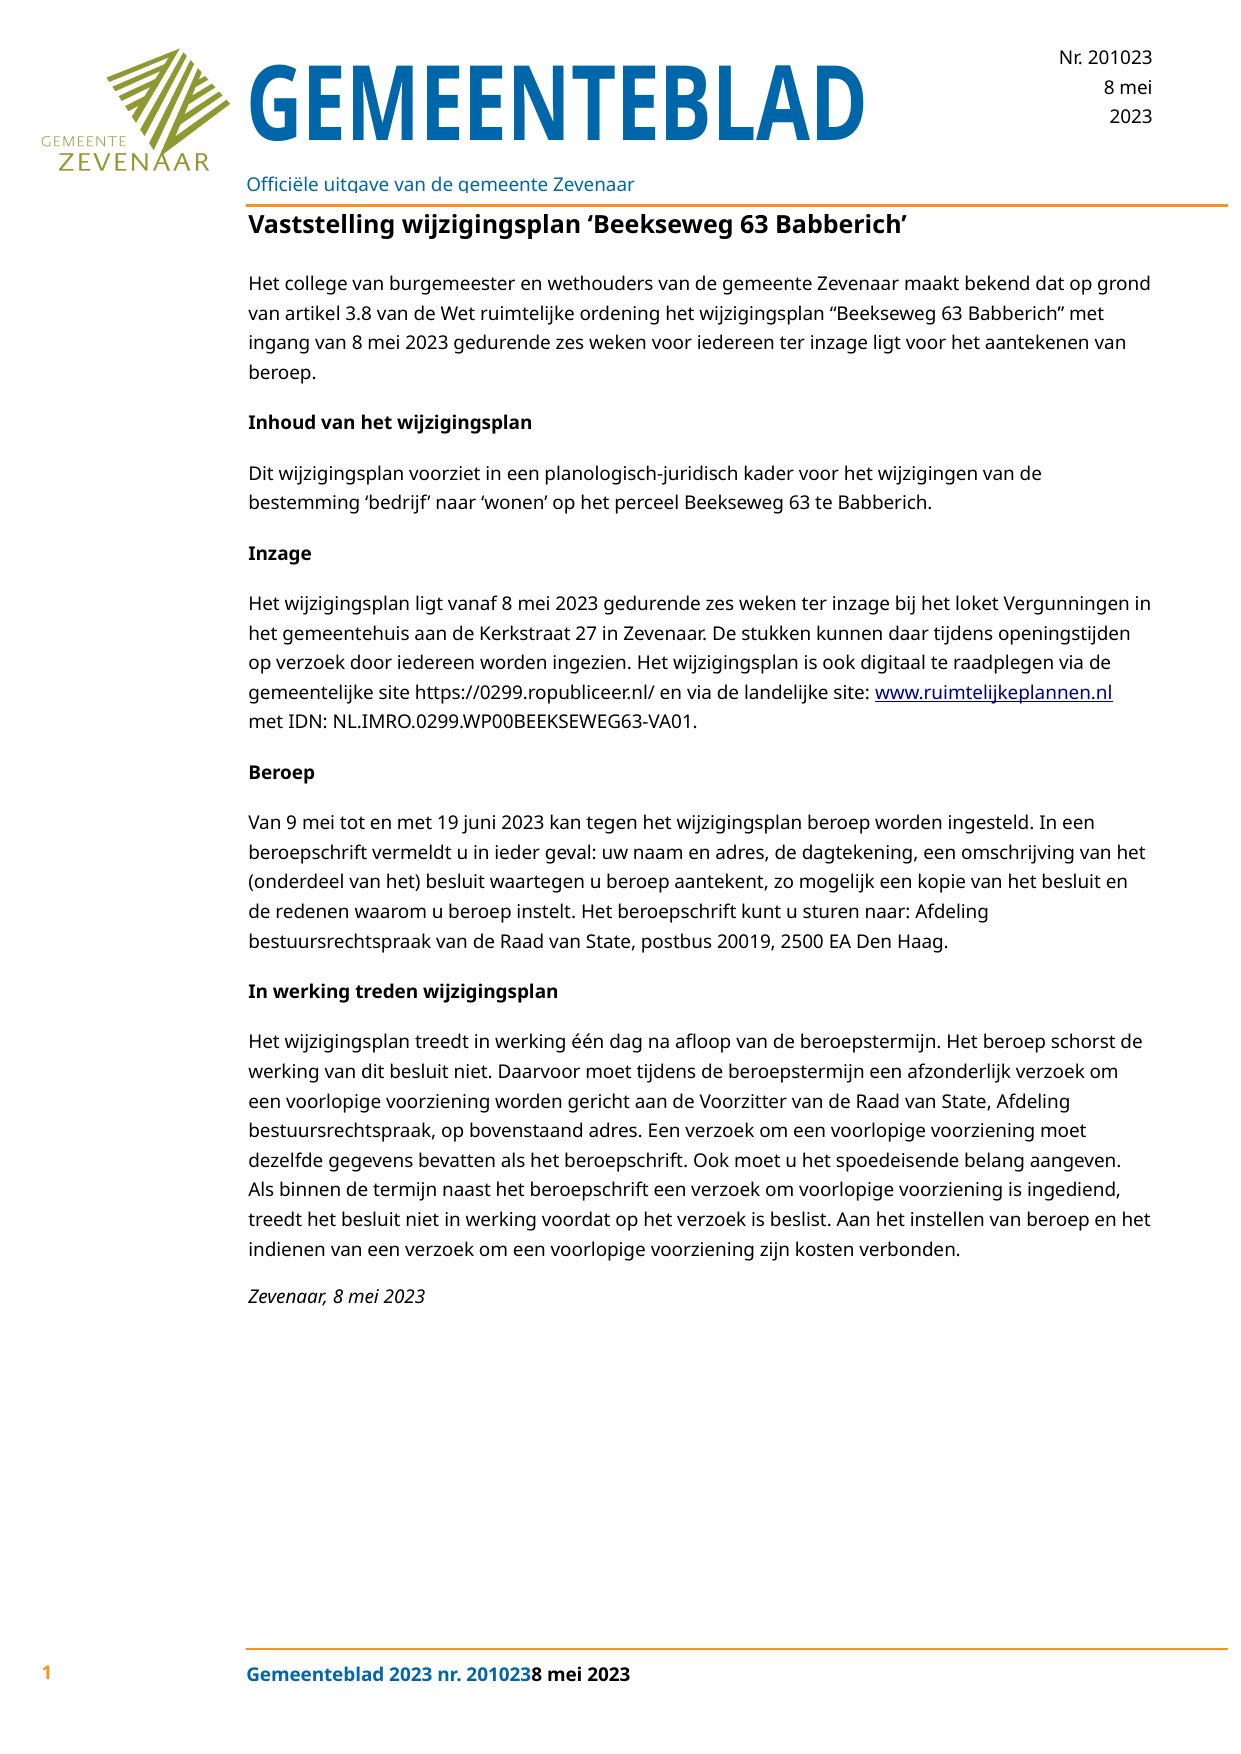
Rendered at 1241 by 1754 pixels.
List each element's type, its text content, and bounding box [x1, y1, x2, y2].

text Inzage [248, 540, 1152, 566]
text Het wijzigingsplan ligt vanaf 8 mei 2023 gedurende zes weken ter inzage bij het loket Vergunningen in het gemeentehuis aan de Kerkstraat 27 in Zevenaar. De stukken kunnen daar tijdens openingstijden op verzoek door iedereen worden ingezien. Het wijzigingsplan is ook digitaal te raadplegen via de gemeentelijke site https://0299.ropubliceer.nl/ en via de landelijke site: www.ruimtelijkeplannen.nl met IDN: NL.IMRO.0299.WP00BEEKSEWEG63-VA01. [248, 590, 1152, 734]
text Van 9 mei tot en met 19 juni 2023 kan tegen het wijzigingsplan beroep worden ingesteld. In een beroepschrift vermeldt u in ieder geval: uw naam en adres, de dagtekening, een omschrijving van het (onderdeel van het) besluit waartegen u beroep aantekent, zo mogelijk een kopie van het besluit en de redenen waarom u beroep instelt. Het beroepschrift kunt u sturen naar: Afdeling bestuursrechtspraak van de Raad van State, postbus 20019, 2500 EA Den Haag. [248, 809, 1152, 953]
text Inhoud van het wijzigingsplan [248, 409, 1152, 435]
text Vaststelling wijzigingsplan ‘Beekseweg 63 Babberich’ [248, 207, 1152, 241]
text Dit wijzigingsplan voorziet in een planologisch-juridisch kader voor het wijzigingen van de bestemming ‘bedrijf’ naar ‘wonen’ op het perceel Beekseweg 63 te Babberich. [248, 460, 1152, 515]
text Het college van burgemeester en wethouders van de gemeente Zevenaar maakt bekend dat op grond van artikel 3.8 van de Wet ruimtelijke ordening het wijzigingsplan “Beekseweg 63 Babberich” met ingang van 8 mei 2023 gedurende zes weken voor iedereen ter inzage ligt voor het aantekenen van beroep. [248, 270, 1152, 385]
text In werking treden wijzigingsplan [248, 978, 1152, 1004]
picture [41, 47, 231, 172]
text Het wijzigingsplan treedt in werking één dag na afloop van de beroepstermijn. Het beroep schorst de werking van dit besluit niet. Daarvoor moet tijdens de beroepstermijn een afzonderlijk verzoek om een voorlopige voorziening worden gericht aan de Voorzitter van de Raad van State, Afdeling bestuursrechtspraak, op bovenstaand adres. Een verzoek om een voorlopige voorziening moet dezelfde gegevens bevatten als het beroepschrift. Ook moet u het spoedeisende belang aangeven. Als binnen de termijn naast het beroepschrift een verzoek om voorlopige voorziening is ingediend, treedt het besluit niet in werking voordat op het verzoek is beslist. Aan het instellen van beroep en het indienen van een verzoek om een voorlopige voorziening zijn kosten verbonden. [248, 1029, 1152, 1261]
text Zevenaar, 8 mei 2023 [248, 1283, 1152, 1309]
text Beroep [248, 759, 1152, 785]
